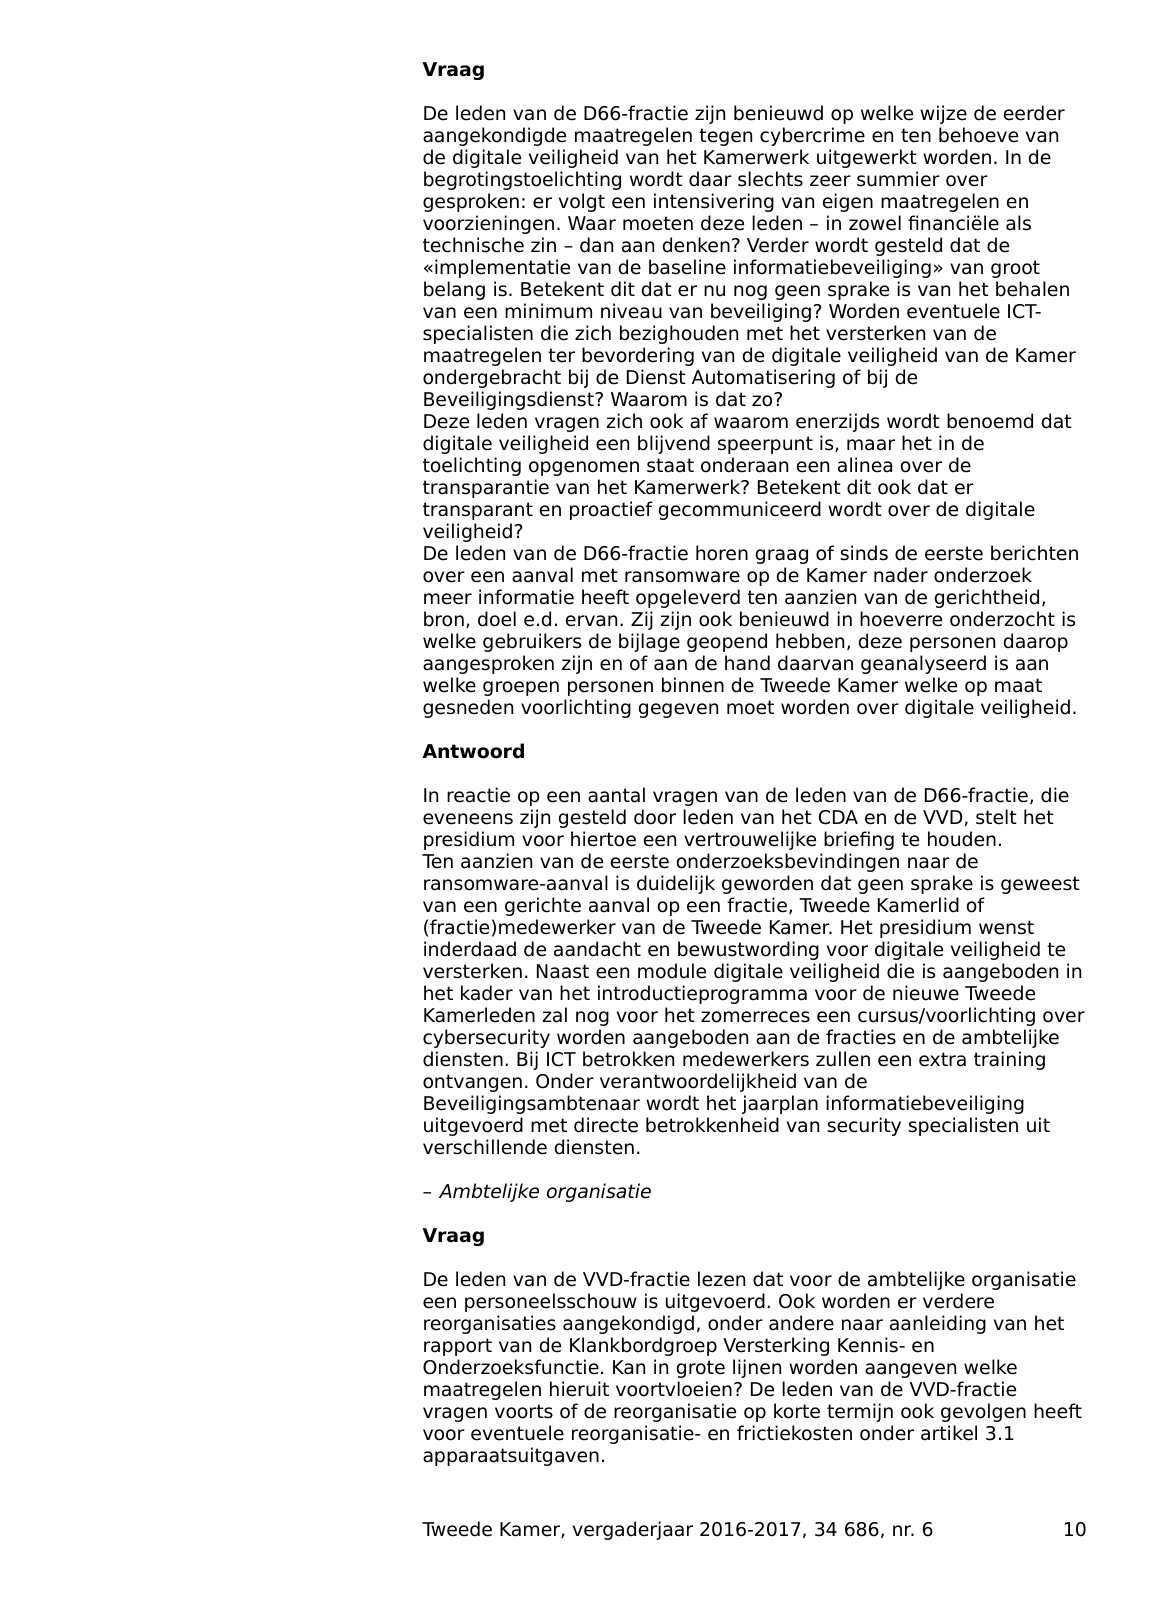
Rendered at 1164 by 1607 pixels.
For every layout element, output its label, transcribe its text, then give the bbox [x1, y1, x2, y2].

text De leden van de D66-fractie zijn benieuwd op welke wijze de eerder aangekondigde maatregelen tegen cybercrime en ten behoeve van de digitale veiligheid van het Kamerwerk uitgewerkt worden. In de begrotingstoelichting wordt daar slechts zeer summier over gesproken: er volgt een intensivering van eigen maatregelen en voorzieningen. Waar moeten deze leden – in zowel financiële als technische zin – dan aan denken? Verder wordt gesteld dat de «implementatie van de baseline informatiebeveiliging» van groot belang is. Betekent dit dat er nu nog geen sprake is van het behalen van een minimum niveau van beveiliging? Worden eventuele ICT-specialisten die zich bezighouden met het versterken van de maatregelen ter bevordering van de digitale veiligheid van de Kamer ondergebracht bij de Dienst Automatisering of bij de Beveiligingsdienst? Waarom is dat zo? [422, 103, 1087, 411]
text In reactie op een aantal vragen van de leden van de D66-fractie, die eveneens zijn gesteld door leden van het CDA en de VVD, stelt het presidium voor hiertoe een vertrouwelijke briefing te houden. [422, 785, 1087, 851]
text De leden van de VVD-fractie lezen dat voor de ambtelijke organisatie een personeelsschouw is uitgevoerd. Ook worden er verdere reorganisaties aangekondigd, onder andere naar aanleiding van het rapport van de Klankbordgroep Versterking Kennis- en Onderzoeksfunctie. Kan in grote lijnen worden aangeven welke maatregelen hieruit voortvloeien? De leden van de VVD-fractie vragen voorts of de reorganisatie op korte termijn ook gevolgen heeft voor eventuele reorganisatie- en frictiekosten onder artikel 3.1 apparaatsuitgaven. [422, 1269, 1087, 1467]
text De leden van de D66-fractie horen graag of sinds de eerste berichten over een aanval met ransomware op de Kamer nader onderzoek meer informatie heeft opgeleverd ten aanzien van de gerichtheid, bron, doel e.d. ervan. Zij zijn ook benieuwd in hoeverre onderzocht is welke gebruikers de bijlage geopend hebben, deze personen daarop aangesproken zijn en of aan de hand daarvan geanalyseerd is aan welke groepen personen binnen de Tweede Kamer welke op maat gesneden voorlichting gegeven moet worden over digitale veiligheid. [422, 543, 1087, 719]
subtitle – Ambtelijke organisatie [422, 1181, 1087, 1203]
subtitle Vraag [422, 59, 1087, 81]
subtitle Vraag [422, 1225, 1087, 1247]
subtitle Antwoord [422, 741, 1087, 763]
text Deze leden vragen zich ook af waarom enerzijds wordt benoemd dat digitale veiligheid een blijvend speerpunt is, maar het in de toelichting opgenomen staat onderaan een alinea over de transparantie van het Kamerwerk? Betekent dit ook dat er transparant en proactief gecommuniceerd wordt over de digitale veiligheid? [422, 411, 1087, 543]
text Ten aanzien van de eerste onderzoeksbevindingen naar de ransomware-aanval is duidelijk geworden dat geen sprake is geweest van een gerichte aanval op een fractie, Tweede Kamerlid of (fractie)medewerker van de Tweede Kamer. Het presidium wenst inderdaad de aandacht en bewustwording voor digitale veiligheid te versterken. Naast een module digitale veiligheid die is aangeboden in het kader van het introductieprogramma voor de nieuwe Tweede Kamerleden zal nog voor het zomerreces een cursus/voorlichting over cybersecurity worden aangeboden aan de fracties en de ambtelijke diensten. Bij ICT betrokken medewerkers zullen een extra training ontvangen. Onder verantwoordelijkheid van de Beveiligingsambtenaar wordt het jaarplan informatiebeveiliging uitgevoerd met directe betrokkenheid van security specialisten uit verschillende diensten. [422, 851, 1087, 1159]
